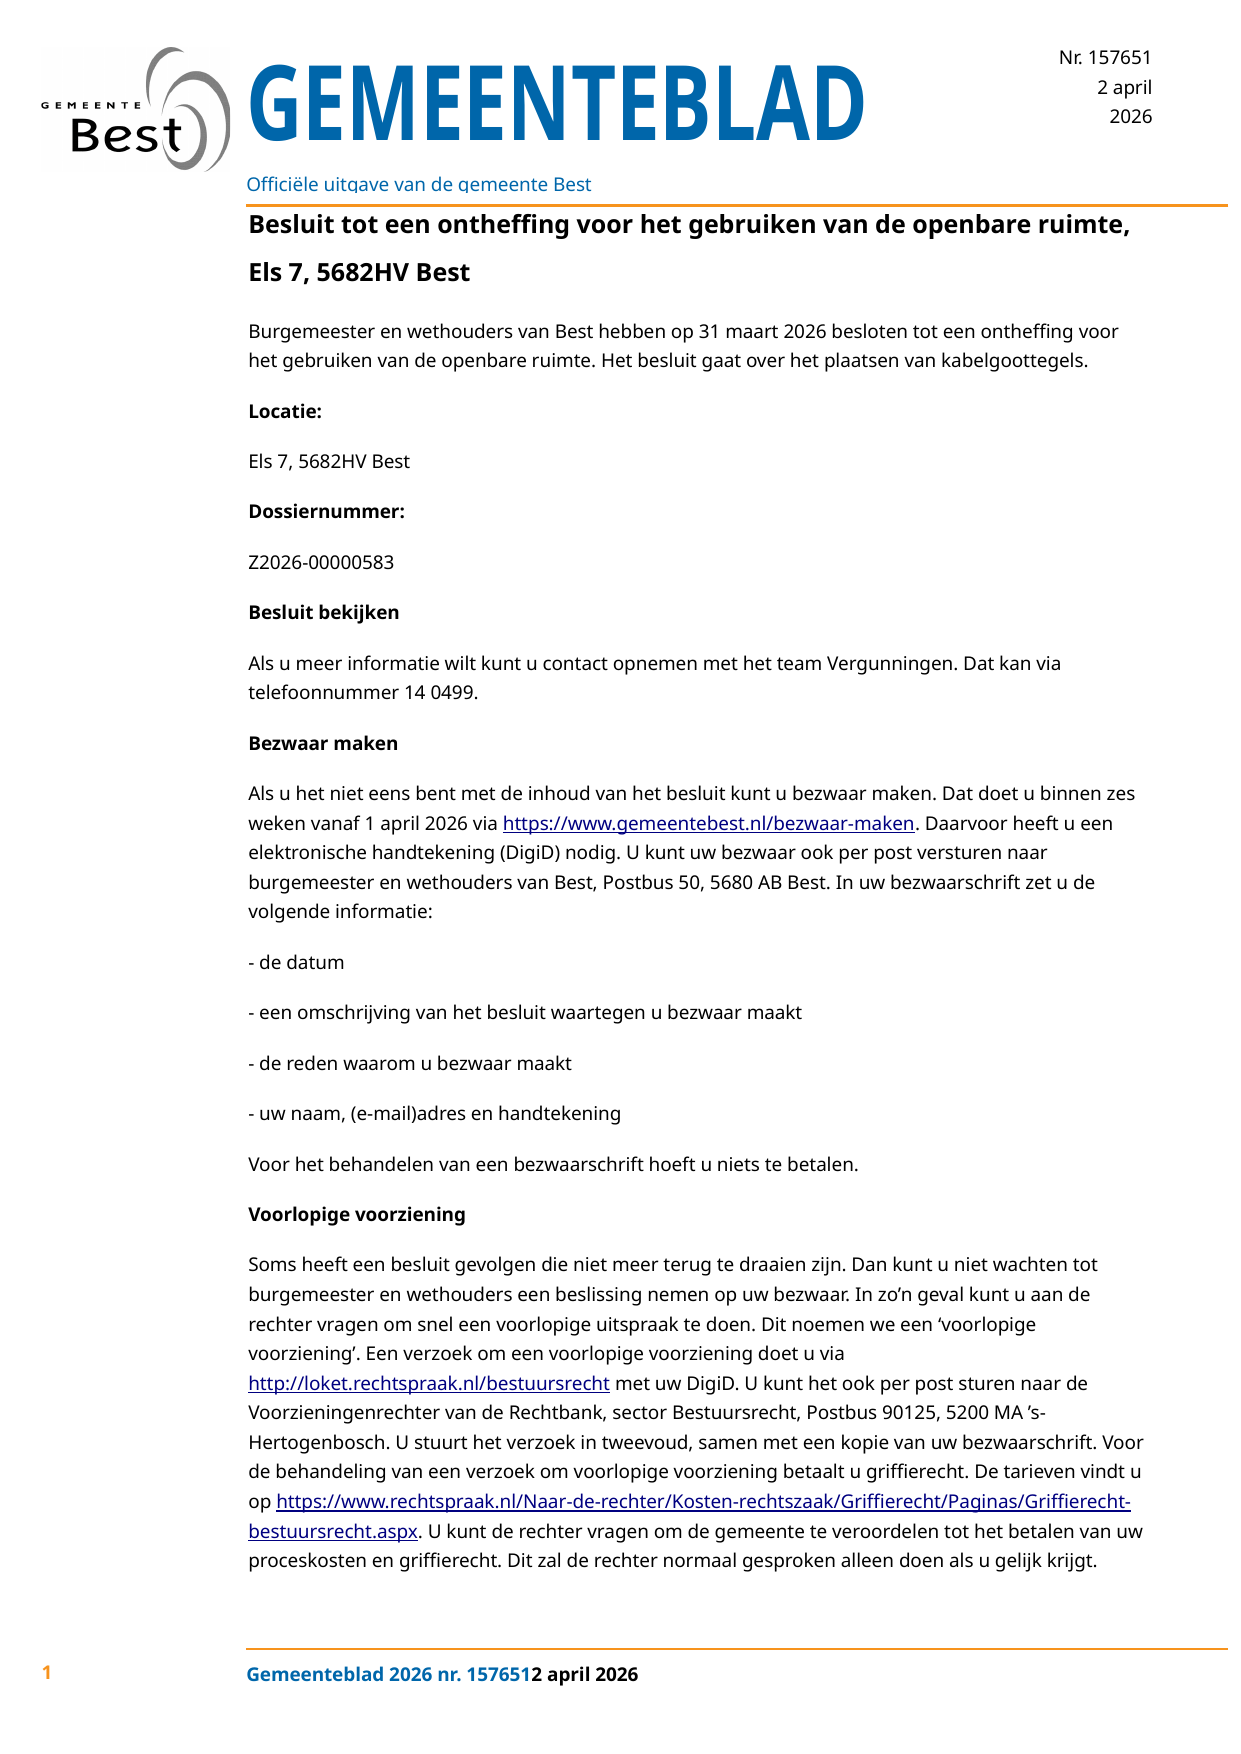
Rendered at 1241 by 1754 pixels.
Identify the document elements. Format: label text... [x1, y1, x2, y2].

text Bezwaar maken [248, 730, 1152, 756]
text Locatie: [248, 398, 1152, 424]
text - de datum [248, 949, 1152, 975]
text - de reden waarom u bezwaar maakt [248, 1050, 1152, 1076]
text Als u meer informatie wilt kunt u contact opnemen met het team Vergunningen. Dat kan via telefoonnummer 14 0499. [248, 650, 1152, 705]
text Besluit tot een ontheffing voor het gebruiken van de openbare ruimte, Els 7, 5682HV Best [248, 207, 1152, 288]
text Z2026-00000583 [248, 549, 1152, 575]
text Dossiernummer: [248, 499, 1152, 524]
text Voor het behandelen van een bezwaarschrift hoeft u niets te betalen. [248, 1151, 1152, 1177]
text Besluit bekijken [248, 599, 1152, 625]
text Voorlopige voorziening [248, 1201, 1152, 1227]
picture [41, 47, 231, 172]
text Els 7, 5682HV Best [248, 448, 1152, 474]
text - een omschrijving van het besluit waartegen u bezwaar maakt [248, 999, 1152, 1025]
text - uw naam, (e-mail)adres en handtekening [248, 1100, 1152, 1126]
text Soms heeft een besluit gevolgen die niet meer terug te draaien zijn. Dan kunt u niet wachten tot burgemeester en wethouders een beslissing nemen op uw bezwaar. In zo’n geval kunt u aan de rechter vragen om snel een voorlopige uitspraak te doen. Dit noemen we een ‘voorlopige voorziening’. Een verzoek om een voorlopige voorziening doet u via http://loket.rechtspraak.nl/bestuursrecht met uw DigiD. U kunt het ook per post sturen naar de Voorzieningenrechter van de Rechtbank, sector Bestuursrecht, Postbus 90125, 5200 MA ’s-Hertogenbosch. U stuurt het verzoek in tweevoud, samen met een kopie van uw bezwaarschrift. Voor de behandeling van een verzoek om voorlopige voorziening betaalt u griffierecht. De tarieven vindt u op https://www.rechtspraak.nl/Naar-de-rechter/Kosten-rechtszaak/Griffierecht/Paginas/Griffierecht-bestuursrecht.aspx. U kunt de rechter vragen om de gemeente te veroordelen tot het betalen van uw proceskosten en griffierecht. Dit zal de rechter normaal gesproken alleen doen als u gelijk krijgt. [248, 1252, 1152, 1573]
text Als u het niet eens bent met de inhoud van het besluit kunt u bezwaar maken. Dat doet u binnen zes weken vanaf 1 april 2026 via https://www.gemeentebest.nl/bezwaar-maken. Daarvoor heeft u een elektronische handtekening (DigiD) nodig. U kunt uw bezwaar ook per post versturen naar burgemeester en wethouders van Best, Postbus 50, 5680 AB Best. In uw bezwaarschrift zet u de volgende informatie: [248, 780, 1152, 924]
text Burgemeester en wethouders van Best hebben op 31 maart 2026 besloten tot een ontheffing voor het gebruiken van de openbare ruimte. Het besluit gaat over het plaatsen van kabelgoottegels. [248, 318, 1152, 373]
